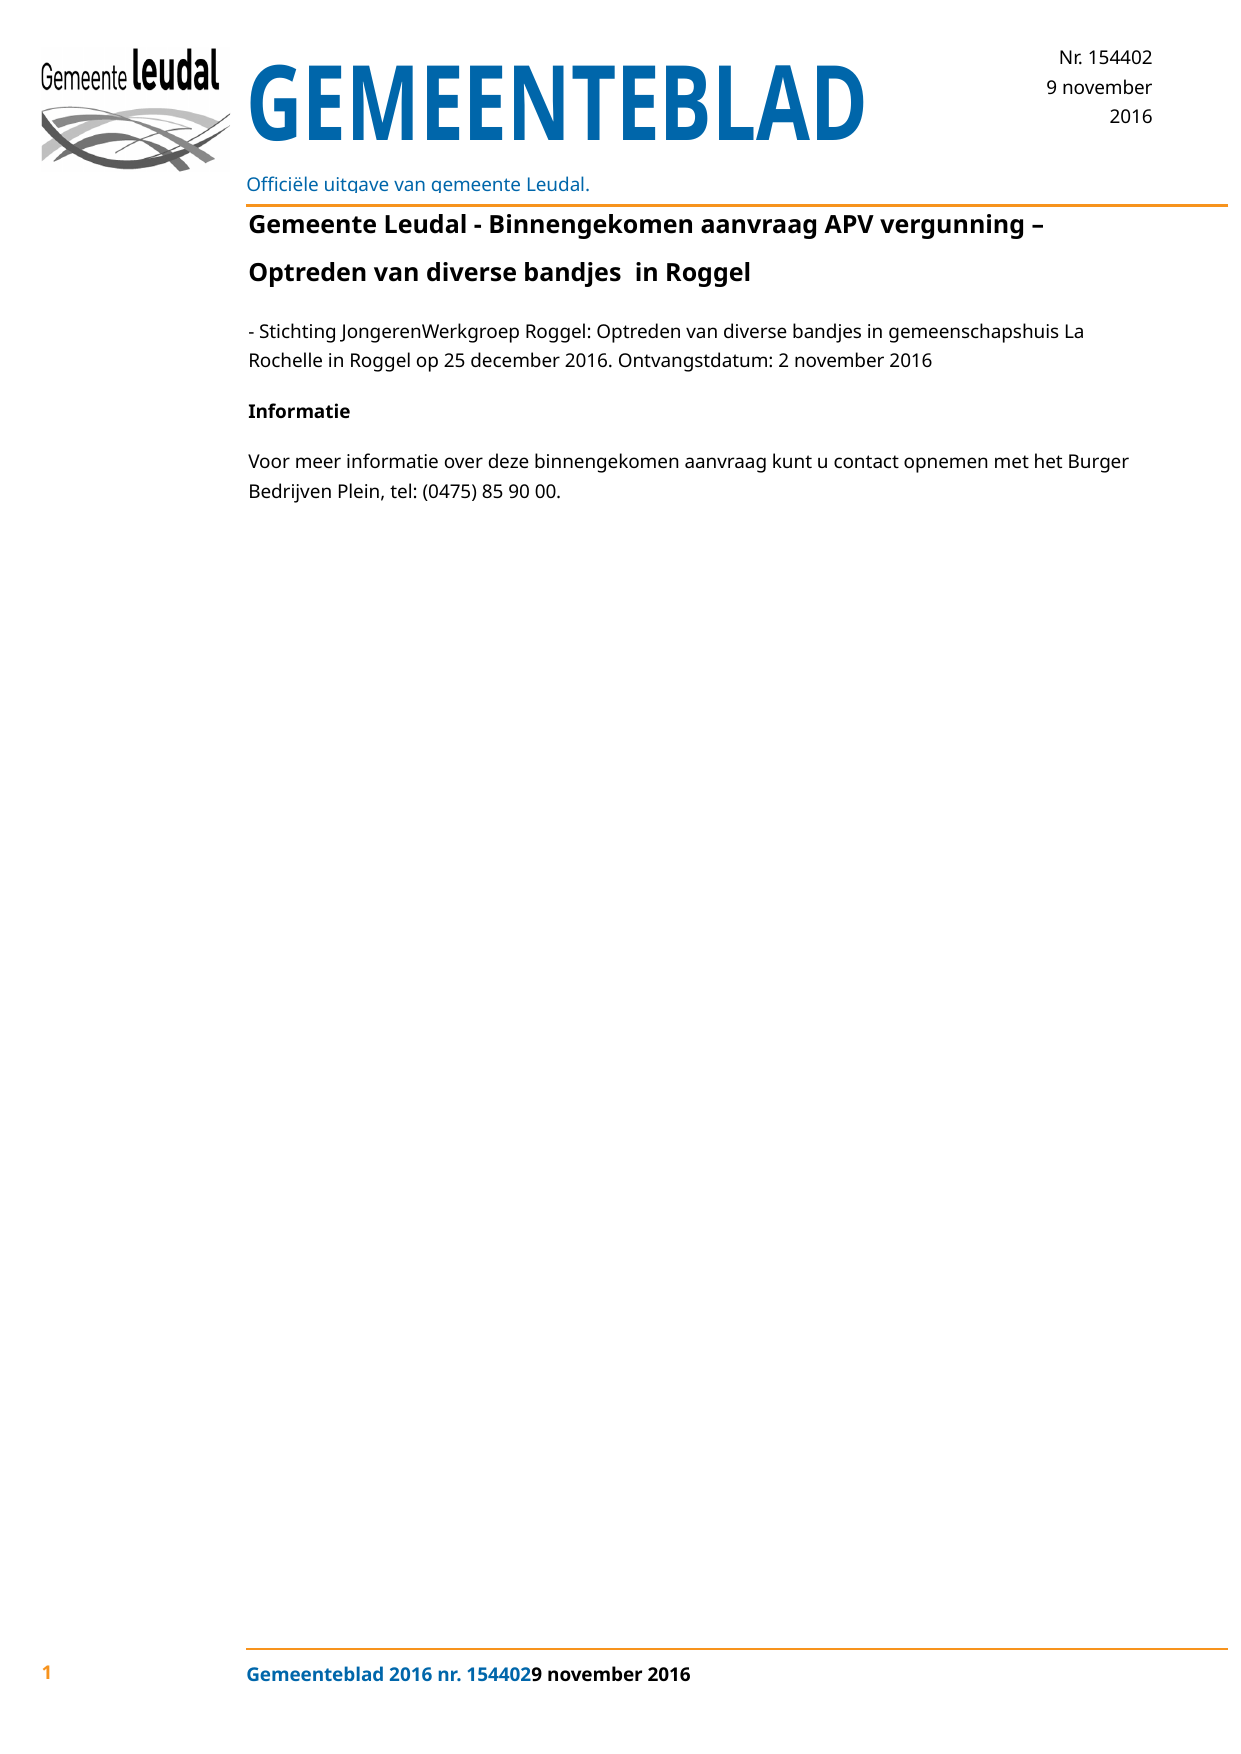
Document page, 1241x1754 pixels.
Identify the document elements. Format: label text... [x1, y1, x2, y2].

text Gemeente Leudal - Binnengekomen aanvraag APV vergunning – Optreden van diverse bandjes in Roggel [248, 207, 1152, 288]
text Informatie [248, 398, 1152, 424]
picture [41, 47, 231, 172]
text Voor meer informatie over deze binnengekomen aanvraag kunt u contact opnemen met het Burger Bedrijven Plein, tel: (0475) 85 90 00. [248, 448, 1152, 504]
text - Stichting JongerenWerkgroep Roggel: Optreden van diverse bandjes in gemeenschapshuis La Rochelle in Roggel op 25 december 2016. Ontvangstdatum: 2 november 2016 [248, 318, 1152, 373]
